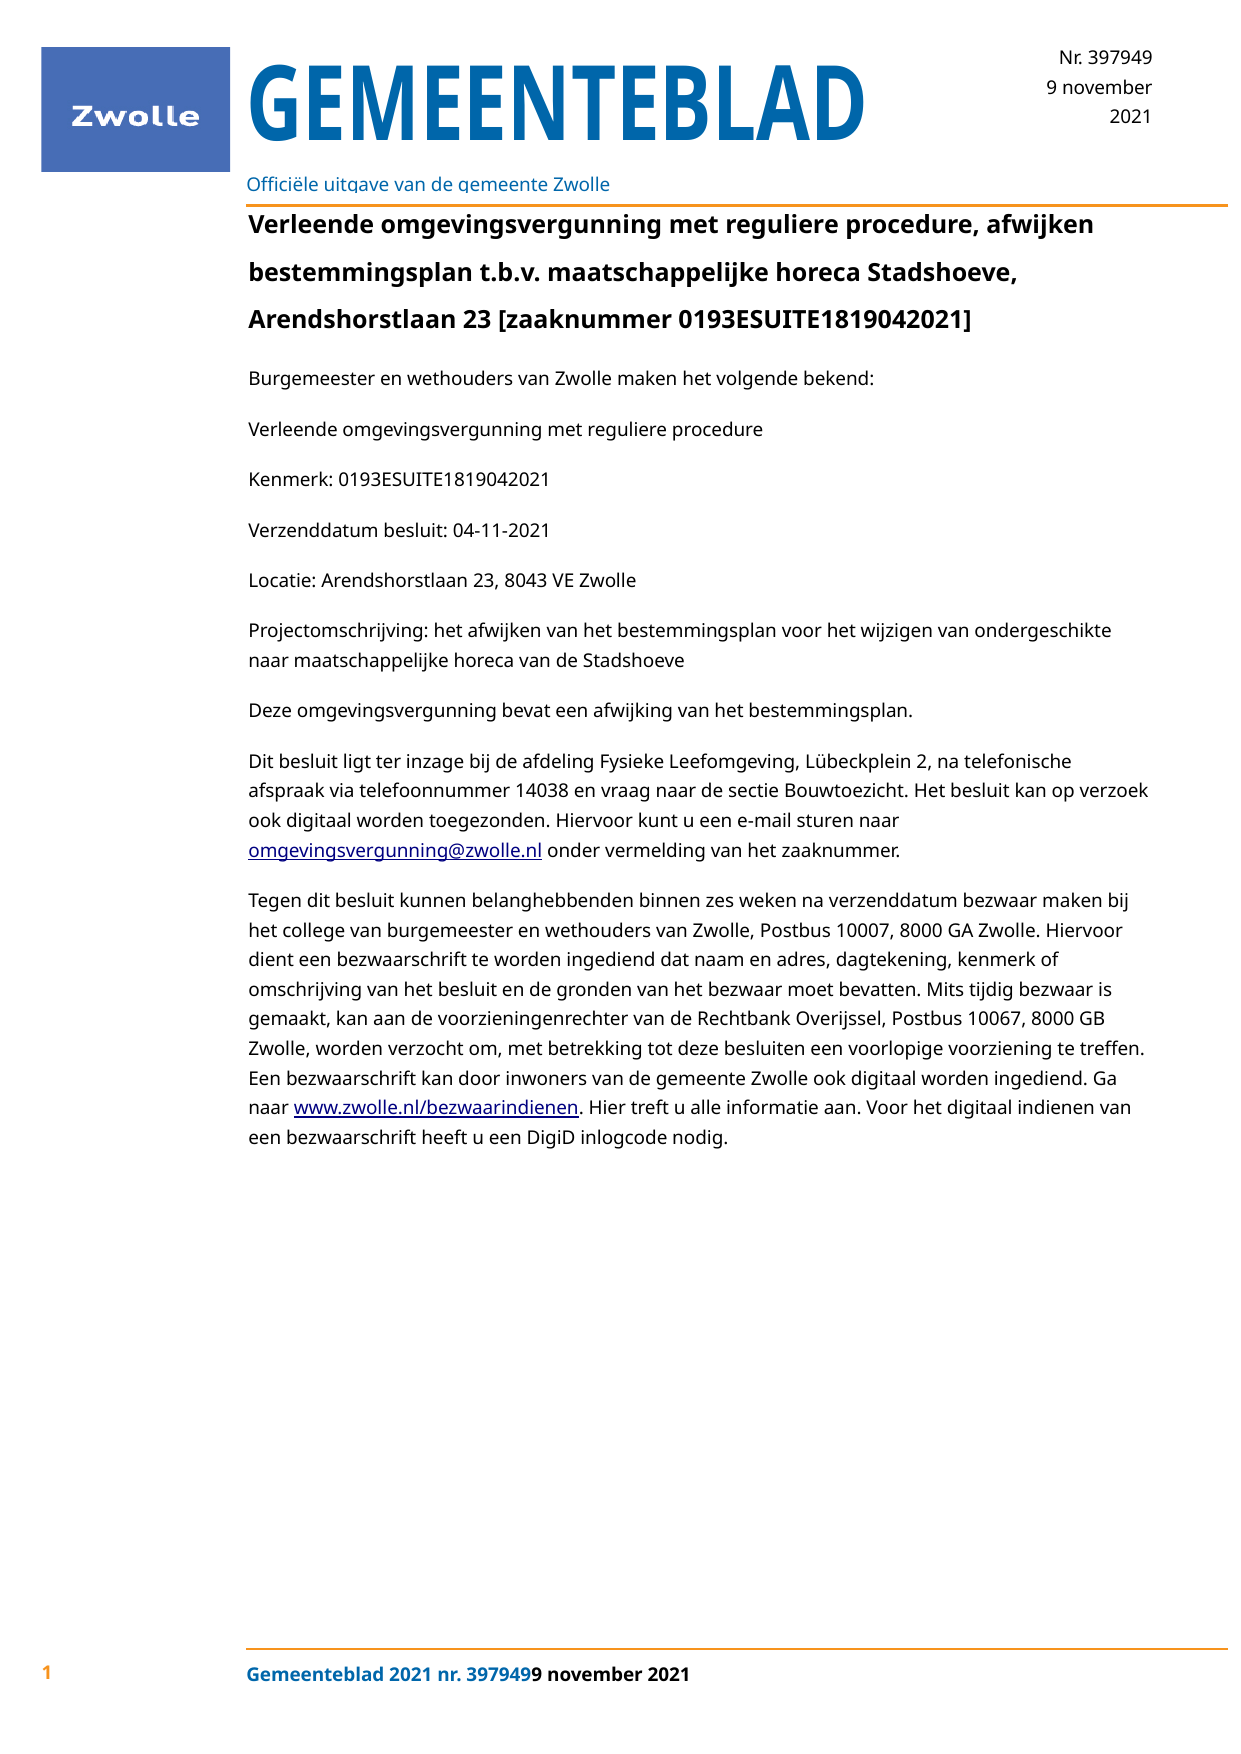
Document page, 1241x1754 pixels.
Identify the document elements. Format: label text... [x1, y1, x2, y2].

text Deze omgevingsvergunning bevat een afwijking van het bestemmingsplan. [248, 698, 1152, 723]
picture [41, 47, 231, 172]
text Dit besluit ligt ter inzage bij de afdeling Fysieke Leefomgeving, Lübeckplein 2, na telefonische afspraak via telefoonnummer 14038 en vraag naar de sectie Bouwtoezicht. Het besluit kan op verzoek ook digitaal worden toegezonden. Hiervoor kunt u een e-mail sturen naar omgevingsvergunning@zwolle.nl onder vermelding van het zaaknummer. [248, 748, 1152, 862]
text Kenmerk: 0193ESUITE1819042021 [248, 466, 1152, 492]
text Tegen dit besluit kunnen belanghebbenden binnen zes weken na verzenddatum bezwaar maken bij het college van burgemeester en wethouders van Zwolle, Postbus 10007, 8000 GA Zwolle. Hiervoor dient een bezwaarschrift te worden ingediend dat naam en adres, dagtekening, kenmerk of omschrijving van het besluit en de gronden van het bezwaar moet bevatten. Mits tijdig bezwaar is gemaakt, kan aan de voorzieningenrechter van de Rechtbank Overijssel, Postbus 10067, 8000 GB Zwolle, worden verzocht om, met betrekking tot deze besluiten een voorlopige voorziening te treffen. Een bezwaarschrift kan door inwoners van de gemeente Zwolle ook digitaal worden ingediend. Ga naar www.zwolle.nl/bezwaarindienen. Hier treft u alle informatie aan. Voor het digitaal indienen van een bezwaarschrift heeft u een DigiD inlogcode nodig. [248, 887, 1152, 1149]
text Verzenddatum besluit: 04-11-2021 [248, 517, 1152, 542]
text Projectomschrijving: het afwijken van het bestemmingsplan voor het wijzigen van ondergeschikte naar maatschappelijke horeca van de Stadshoeve [248, 618, 1152, 673]
text Locatie: Arendshorstlaan 23, 8043 VE Zwolle [248, 567, 1152, 593]
text Burgemeester en wethouders van Zwolle maken het volgende bekend: [248, 366, 1152, 391]
text Verleende omgevingsvergunning met reguliere procedure, afwijken bestemmingsplan t.b.v. maatschappelijke horeca Stadshoeve, Arendshorstlaan 23 [zaaknummer 0193ESUITE1819042021] [248, 207, 1152, 336]
text Verleende omgevingsvergunning met reguliere procedure [248, 416, 1152, 442]
